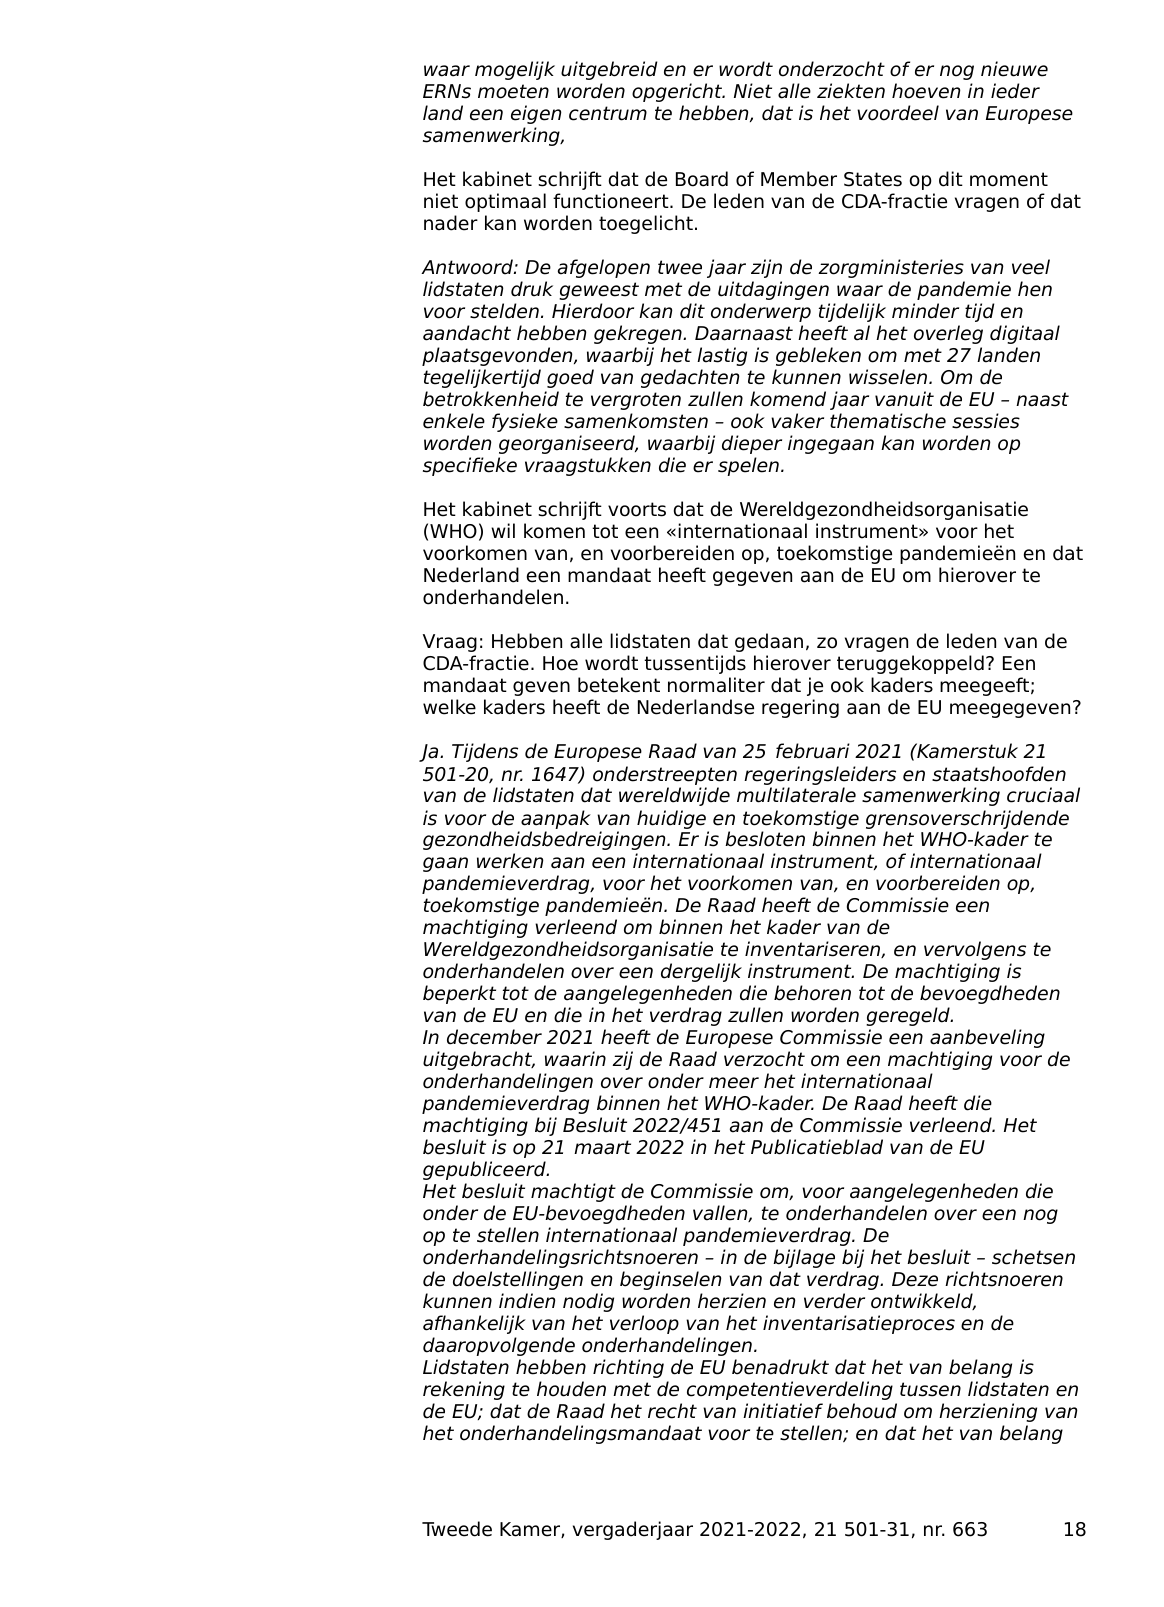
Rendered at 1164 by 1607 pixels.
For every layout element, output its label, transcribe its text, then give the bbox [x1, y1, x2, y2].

text In december 2021 heeft de Europese Commissie een aanbeveling uitgebracht, waarin zij de Raad verzocht om een machtiging voor de onderhandelingen over onder meer het internationaal pandemieverdrag binnen het WHO-kader. De Raad heeft die machtiging bij Besluit 2022/451 aan de Commissie verleend. Het besluit is op 21 maart 2022 in het Publicatieblad van de EU gepubliceerd. [422, 1027, 1087, 1181]
text Het kabinet schrijft dat de Board of Member States op dit moment niet optimaal functioneert. De leden van de CDA-fractie vragen of dat nader kan worden toegelicht. [422, 169, 1087, 235]
text Lidstaten hebben richting de EU benadrukt dat het van belang is rekening te houden met de competentieverdeling tussen lidstaten en de EU; dat de Raad het recht van initiatief behoud om herziening van het onderhandelingsmandaat voor te stellen; en dat het van belang [422, 1357, 1087, 1445]
text Het kabinet schrijft voorts dat de Wereldgezondheidsorganisatie (WHO) wil komen tot een «internationaal instrument» voor het voorkomen van, en voorbereiden op, toekomstige pandemieën en dat Nederland een mandaat heeft gegeven aan de EU om hierover te onderhandelen. [422, 499, 1087, 609]
text Vraag: Hebben alle lidstaten dat gedaan, zo vragen de leden van de CDA-fractie. Hoe wordt tussentijds hierover teruggekoppeld? Een mandaat geven betekent normaliter dat je ook kaders meegeeft; welke kaders heeft de Nederlandse regering aan de EU meegegeven? [422, 631, 1087, 719]
text Antwoord: De afgelopen twee jaar zijn de zorgministeries van veel lidstaten druk geweest met de uitdagingen waar de pandemie hen voor stelden. Hierdoor kan dit onderwerp tijdelijk minder tijd en aandacht hebben gekregen. Daarnaast heeft al het overleg digitaal plaatsgevonden, waarbij het lastig is gebleken om met 27 landen tegelijkertijd goed van gedachten te kunnen wisselen. Om de betrokkenheid te vergroten zullen komend jaar vanuit de EU – naast enkele fysieke samenkomsten – ook vaker thematische sessies worden georganiseerd, waarbij dieper ingegaan kan worden op specifieke vraagstukken die er spelen. [422, 257, 1087, 477]
text Ja. Tijdens de Europese Raad van 25 februari 2021 (Kamerstuk 21 501-20, nr. 1647) onderstreepten regeringsleiders en staatshoofden van de lidstaten dat wereldwijde multilaterale samenwerking cruciaal is voor de aanpak van huidige en toekomstige grensoverschrijdende gezondheidsbedreigingen. Er is besloten binnen het WHO-kader te gaan werken aan een internationaal instrument, of internationaal pandemieverdrag, voor het voorkomen van, en voorbereiden op, toekomstige pandemieën. De Raad heeft de Commissie een machtiging verleend om binnen het kader van de Wereldgezondheidsorganisatie te inventariseren, en vervolgens te onderhandelen over een dergelijk instrument. De machtiging is beperkt tot de aangelegenheden die behoren tot de bevoegdheden van de EU en die in het verdrag zullen worden geregeld. [422, 741, 1087, 1027]
text Het besluit machtigt de Commissie om, voor aangelegenheden die onder de EU-bevoegdheden vallen, te onderhandelen over een nog op te stellen internationaal pandemieverdrag. De onderhandelingsrichtsnoeren – in de bijlage bij het besluit – schetsen de doelstellingen en beginselen van dat verdrag. Deze richtsnoeren kunnen indien nodig worden herzien en verder ontwikkeld, afhankelijk van het verloop van het inventarisatieproces en de daaropvolgende onderhandelingen. [422, 1181, 1087, 1357]
text waar mogelijk uitgebreid en er wordt onderzocht of er nog nieuwe ERNs moeten worden opgericht. Niet alle ziekten hoeven in ieder land een eigen centrum te hebben, dat is het voordeel van Europese samenwerking, [422, 59, 1087, 147]
